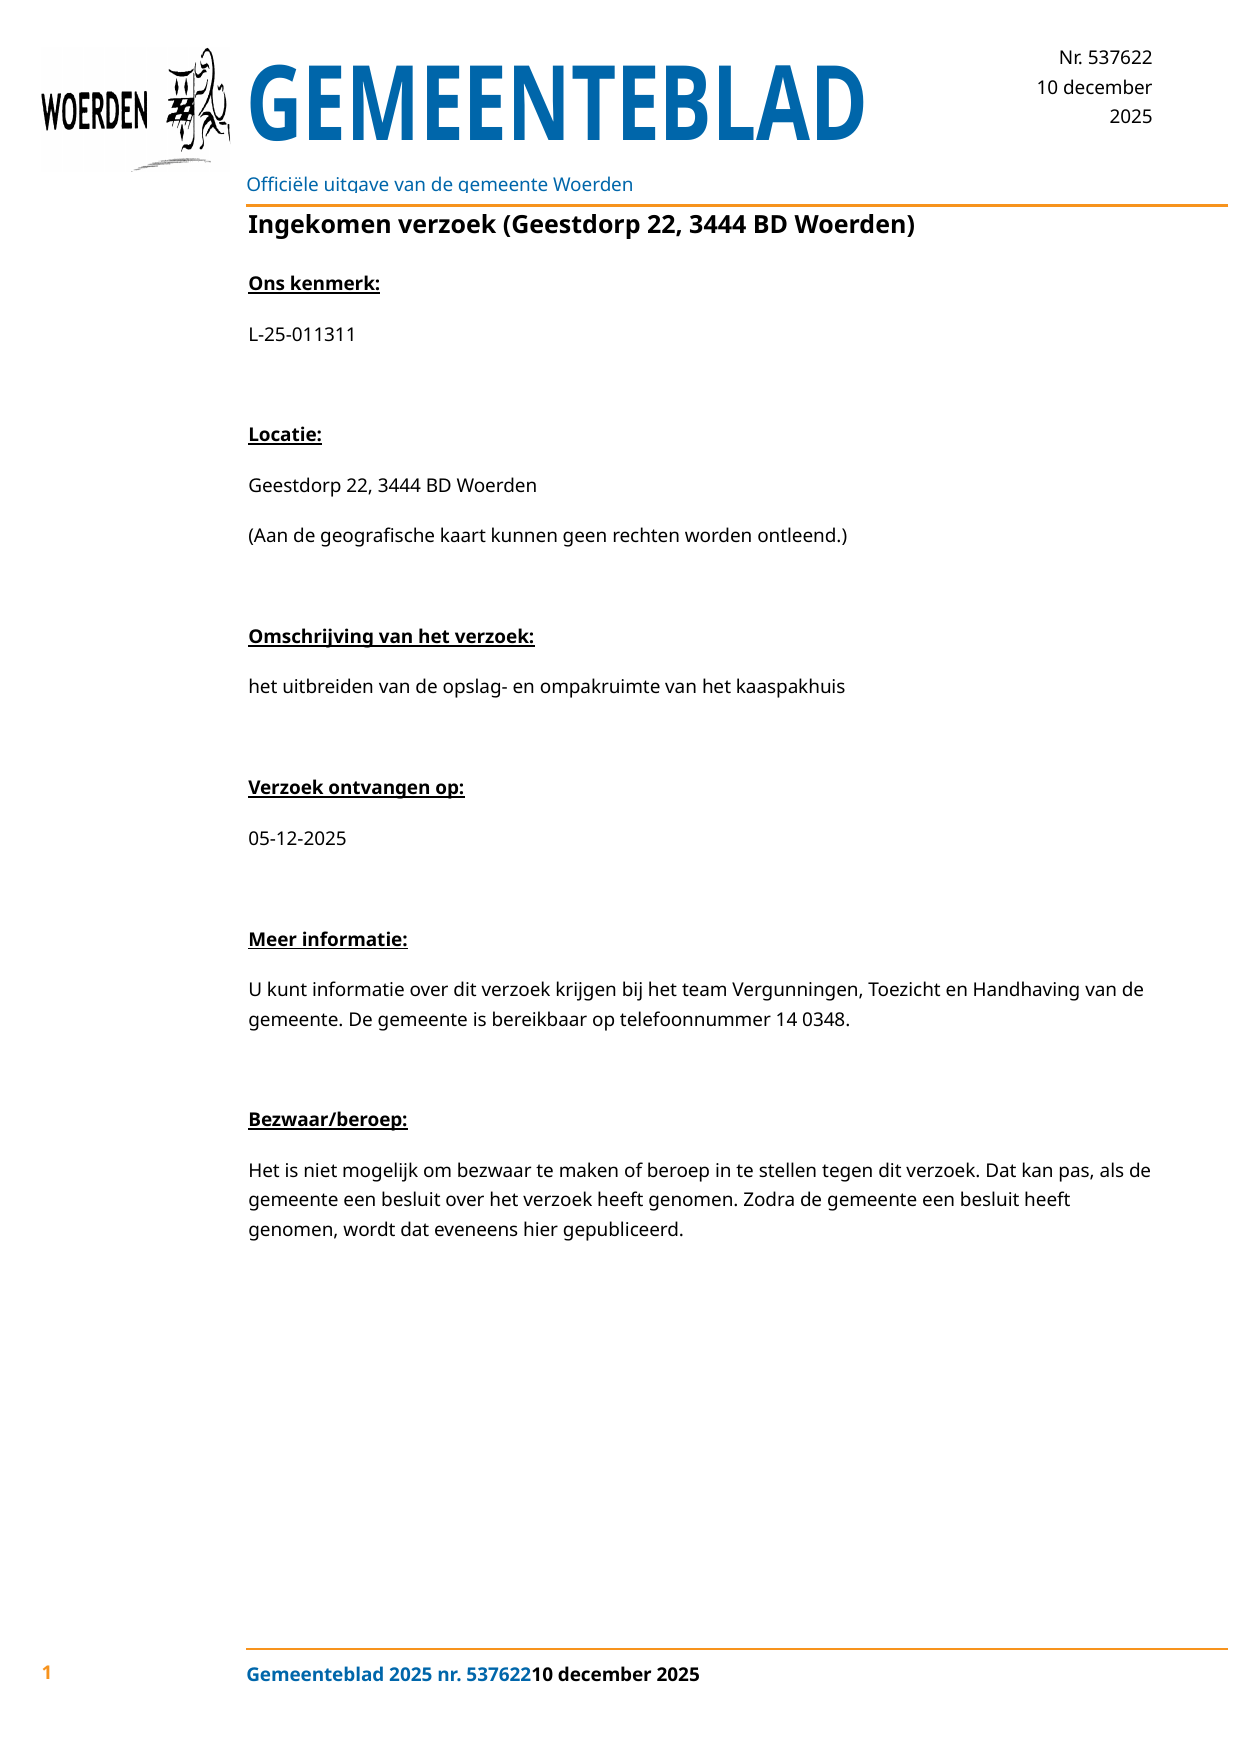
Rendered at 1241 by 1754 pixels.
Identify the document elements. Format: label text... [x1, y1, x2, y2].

text U kunt informatie over dit verzoek krijgen bij het team Vergunningen, Toezicht en Handhaving van de gemeente. De gemeente is bereikbaar op telefoonnummer 14 0348. [248, 976, 1152, 1031]
text Locatie: [248, 422, 1152, 447]
text (Aan de geografische kaart kunnen geen rechten worden ontleend.) [248, 522, 1152, 548]
text Bezwaar/beroep: [248, 1107, 1152, 1132]
text Meer informatie: [248, 926, 1152, 951]
text Omschrijving van het verzoek: [248, 623, 1152, 649]
text L-25-011311 [248, 321, 1152, 346]
text Het is niet mogelijk om bezwaar te maken of beroep in te stellen tegen dit verzoek. Dat kan pas, als de gemeente een besluit over het verzoek heeft genomen. Zodra de gemeente een besluit heeft genomen, wordt dat eveneens hier gepubliceerd. [248, 1157, 1152, 1242]
text Verzoek ontvangen op: [248, 774, 1152, 800]
text Geestdorp 22, 3444 BD Woerden [248, 472, 1152, 498]
text 05-12-2025 [248, 825, 1152, 851]
text Ingekomen verzoek (Geestdorp 22, 3444 BD Woerden) [248, 207, 1152, 241]
text het uitbreiden van de opslag- en ompakruimte van het kaaspakhuis [248, 674, 1152, 699]
text Ons kenmerk: [248, 270, 1152, 296]
picture [41, 47, 231, 172]
